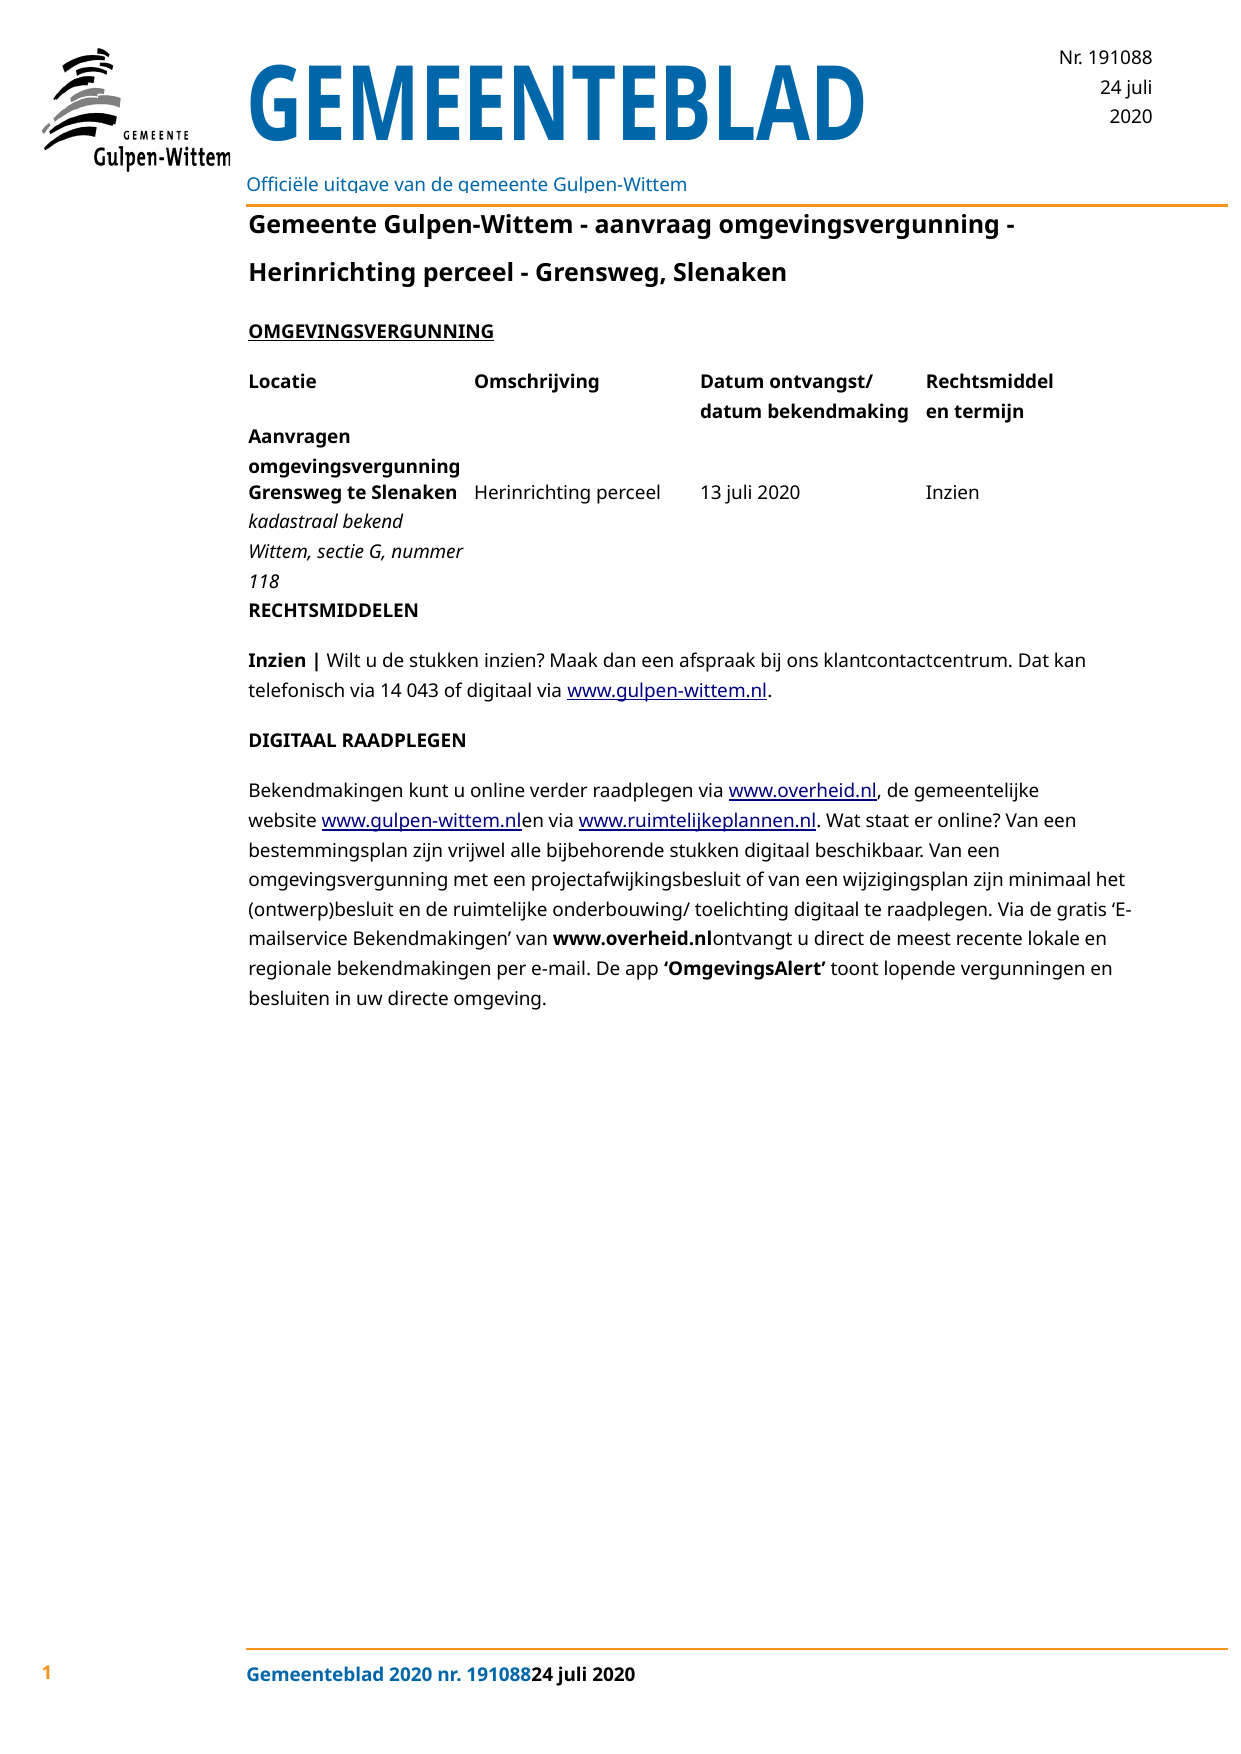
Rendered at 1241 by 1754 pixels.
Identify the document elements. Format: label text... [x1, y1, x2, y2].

table_cell Inzien [926, 479, 1152, 593]
table_cell [474, 424, 700, 479]
text Gemeente Gulpen-Wittem - aanvraag omgevingsvergunning - Herinrichting perceel - Grensweg, Slenaken [248, 207, 1152, 288]
table_cell Grensweg te Slenaken kadastraal bekend Wittem, sectie G, nummer 118 [248, 479, 474, 593]
table_cell Aanvragen omgevingsvergunning [248, 424, 474, 479]
table_header Locatie [248, 369, 474, 424]
table_header Datum ontvangst/ datum bekendmaking [700, 369, 926, 424]
table_header Rechtsmiddel en termijn [926, 369, 1152, 424]
table_cell [700, 424, 926, 479]
table_cell [926, 424, 1152, 479]
text RECHTSMIDDELEN [248, 597, 1152, 622]
table_cell Herinrichting perceel [474, 479, 700, 593]
text Inzien | Wilt u de stukken inzien? Maak dan een afspraak bij ons klantcontactcentrum. Dat kan telefonisch via 14 043 of digitaal via www.gulpen-wittem.nl. [248, 647, 1152, 702]
text OMGEVINGSVERGUNNING [248, 318, 1152, 344]
picture [41, 47, 231, 172]
table_cell 13 juli 2020 [700, 479, 926, 593]
table_header Omschrijving [474, 369, 700, 424]
text Bekendmakingen kunt u online verder raadplegen via www.overheid.nl, de gemeentelijke website www.gulpen-wittem.nlen via www.ruimtelijkeplannen.nl. Wat staat er online? Van een bestemmingsplan zijn vrijwel alle bijbehorende stukken digitaal beschikbaar. Van een omgevingsvergunning met een projectafwijkingsbesluit of van een wijzigingsplan zijn minimaal het (ontwerp)besluit en de ruimtelijke onderbouwing/ toelichting digitaal te raadplegen. Via de gratis ‘E-mailservice Bekendmakingen’ van www.overheid.nlontvangt u direct de meest recente lokale en regionale bekendmakingen per e-mail. De app ‘OmgevingsAlert’ toont lopende vergunningen en besluiten in uw directe omgeving. [248, 778, 1152, 1010]
text DIGITAAL RAADPLEGEN [248, 727, 1152, 753]
